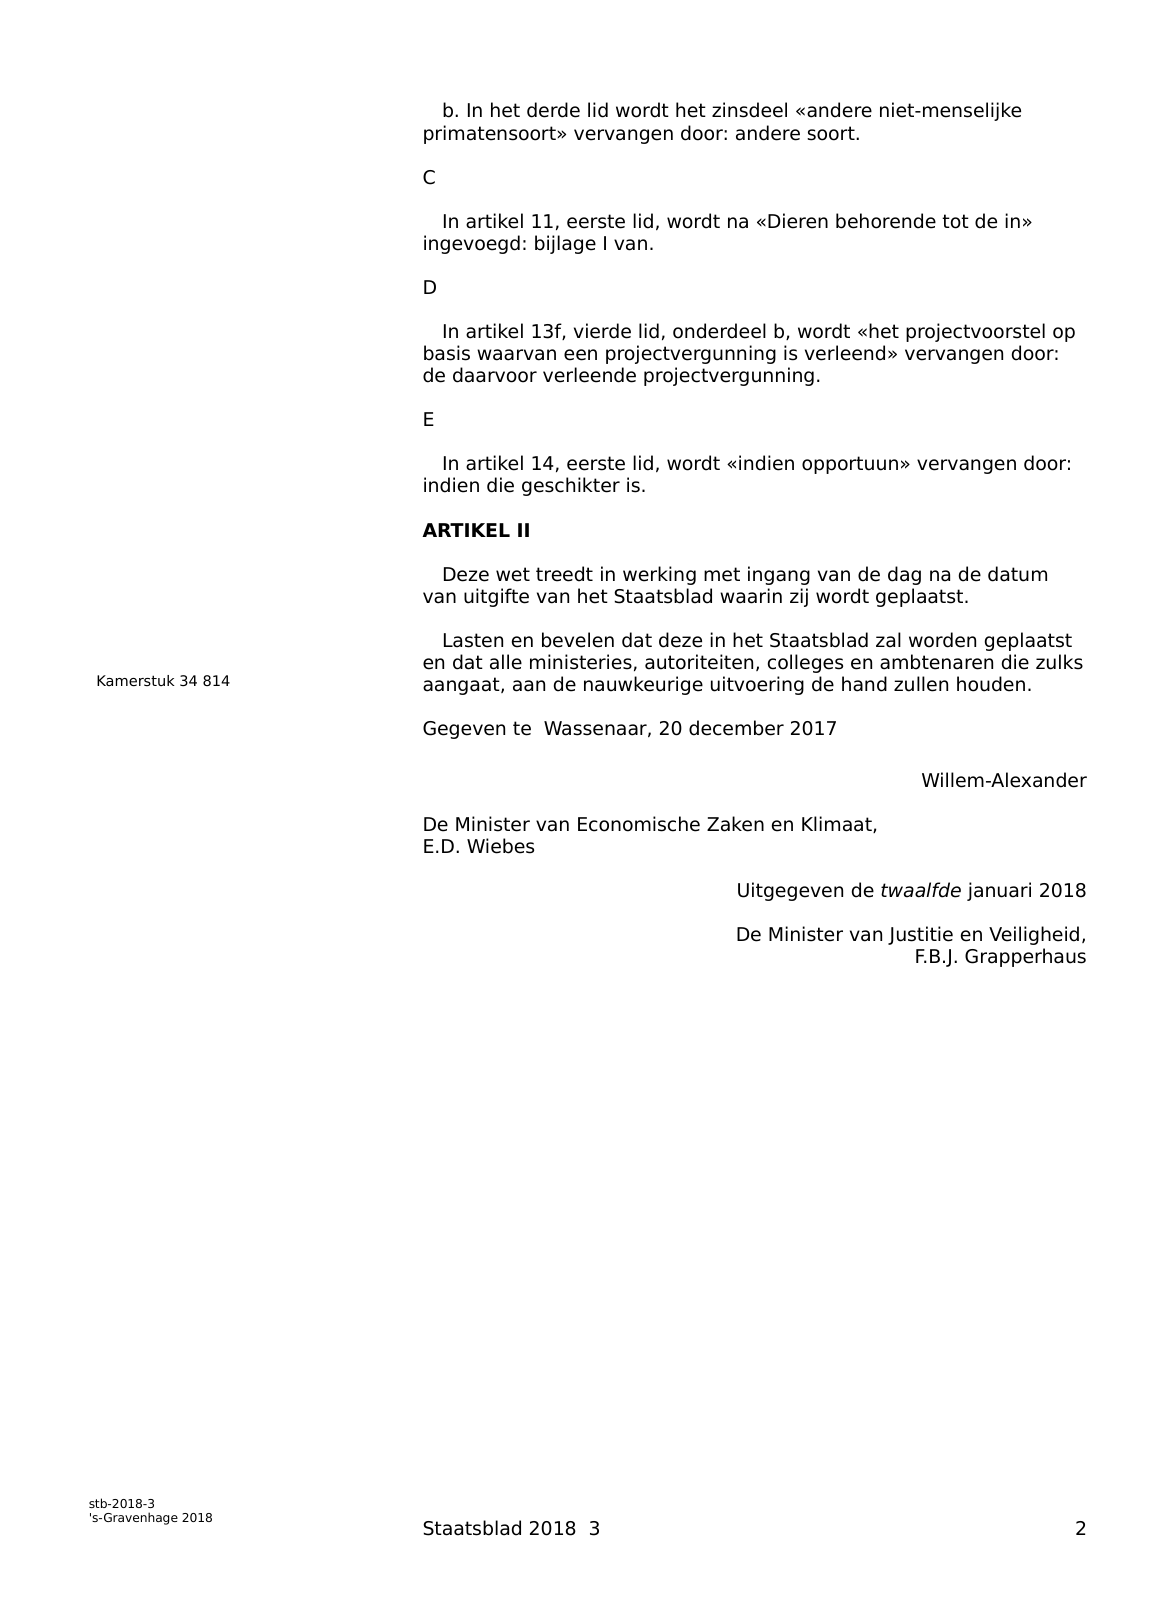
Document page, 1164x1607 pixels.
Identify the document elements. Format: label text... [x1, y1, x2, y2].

text 's-Gravenhage 2018 [88, 1511, 323, 1525]
text In artikel 13f, vierde lid, onderdeel b, wordt «het projectvoorstel op basis waarvan een projectvergunning is verleend» vervangen door: de daarvoor verleende projectvergunning. [422, 321, 1087, 387]
text In artikel 11, eerste lid, wordt na «Dieren behorende tot de in» ingevoegd: bijlage I van. [422, 211, 1087, 255]
text De Minister van Economische Zaken en Klimaat, E.D. Wiebes [422, 814, 1087, 858]
text b. In het derde lid wordt het zinsdeel «andere niet-menselijke primatensoort» vervangen door: andere soort. [422, 100, 1087, 144]
subtitle ARTIKEL II [422, 519, 1087, 541]
text C [422, 167, 1087, 188]
text D [422, 277, 1087, 299]
text Lasten en bevelen dat deze in het Staatsblad zal worden geplaatst en dat alle ministeries, autoriteiten, colleges en ambtenaren die zulks aangaat, aan de nauwkeurige uitvoering de hand zullen houden. [422, 630, 1087, 696]
text Kamerstuk 34 814 [77, 673, 396, 690]
text In artikel 14, eerste lid, wordt «indien opportuun» vervangen door: indien die geschikter is. [422, 453, 1087, 497]
text Willem-Alexander [422, 770, 1087, 792]
text Gegeven te Wassenaar, 20 december 2017 [422, 718, 1087, 740]
text Deze wet treedt in werking met ingang van de dag na de datum van uitgifte van het Staatsblad waarin zij wordt geplaatst. [422, 564, 1087, 608]
text E [422, 409, 1087, 431]
text Uitgegeven de twaalfde januari 2018 [422, 880, 1087, 902]
text De Minister van Justitie en Veiligheid, F.B.J. Grapperhaus [422, 924, 1087, 968]
text stb-2018-3 [88, 1497, 323, 1511]
